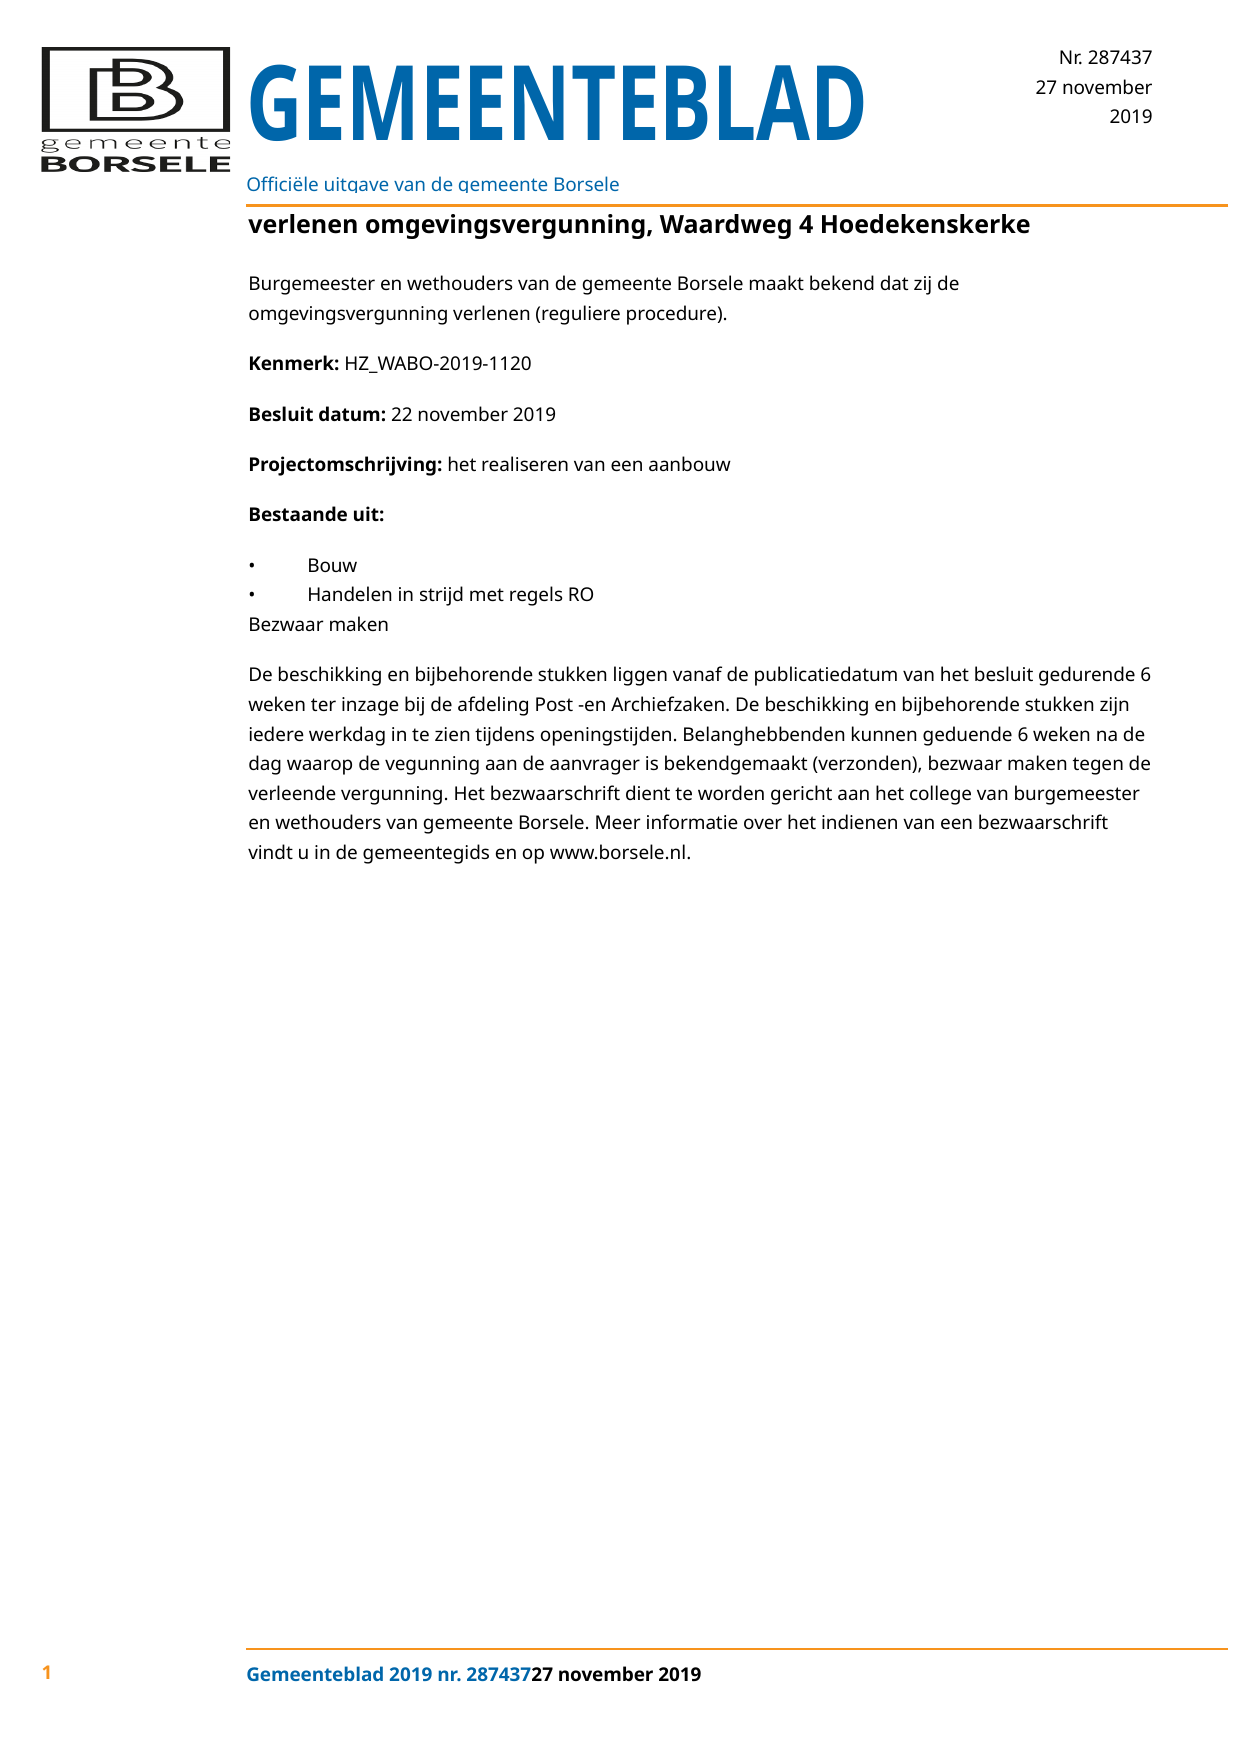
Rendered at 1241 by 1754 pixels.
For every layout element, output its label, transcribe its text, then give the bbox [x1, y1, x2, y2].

text Bezwaar maken [248, 611, 1152, 637]
text De beschikking en bijbehorende stukken liggen vanaf de publicatiedatum van het besluit gedurende 6 weken ter inzage bij de afdeling Post -en Archiefzaken. De beschikking en bijbehorende stukken zijn iedere werkdag in te zien tijdens openingstijden. Belanghebbenden kunnen geduende 6 weken na de dag waarop de vegunning aan de aanvrager is bekendgemaakt (verzonden), bezwaar maken tegen de verleende vergunning. Het bezwaarschrift dient te worden gericht aan het college van burgemeester en wethouders van gemeente Borsele. Meer informatie over het indienen van een bezwaarschrift vindt u in de gemeentegids en op www.borsele.nl. [248, 662, 1152, 865]
text Bestaande uit: [248, 502, 1152, 527]
text Projectomschrijving: het realiseren van een aanbouw [248, 451, 1152, 477]
picture [41, 47, 231, 172]
list Bouw [248, 552, 1152, 578]
text verlenen omgevingsvergunning, Waardweg 4 Hoedekenskerke [248, 207, 1152, 241]
text Kenmerk: HZ_WABO-2019-1120 [248, 350, 1152, 376]
text Burgemeester en wethouders van de gemeente Borsele maakt bekend dat zij de omgevingsvergunning verlenen (reguliere procedure). [248, 270, 1152, 326]
list Handelen in strijd met regels RO [248, 582, 1152, 607]
text Besluit datum: 22 november 2019 [248, 401, 1152, 426]
